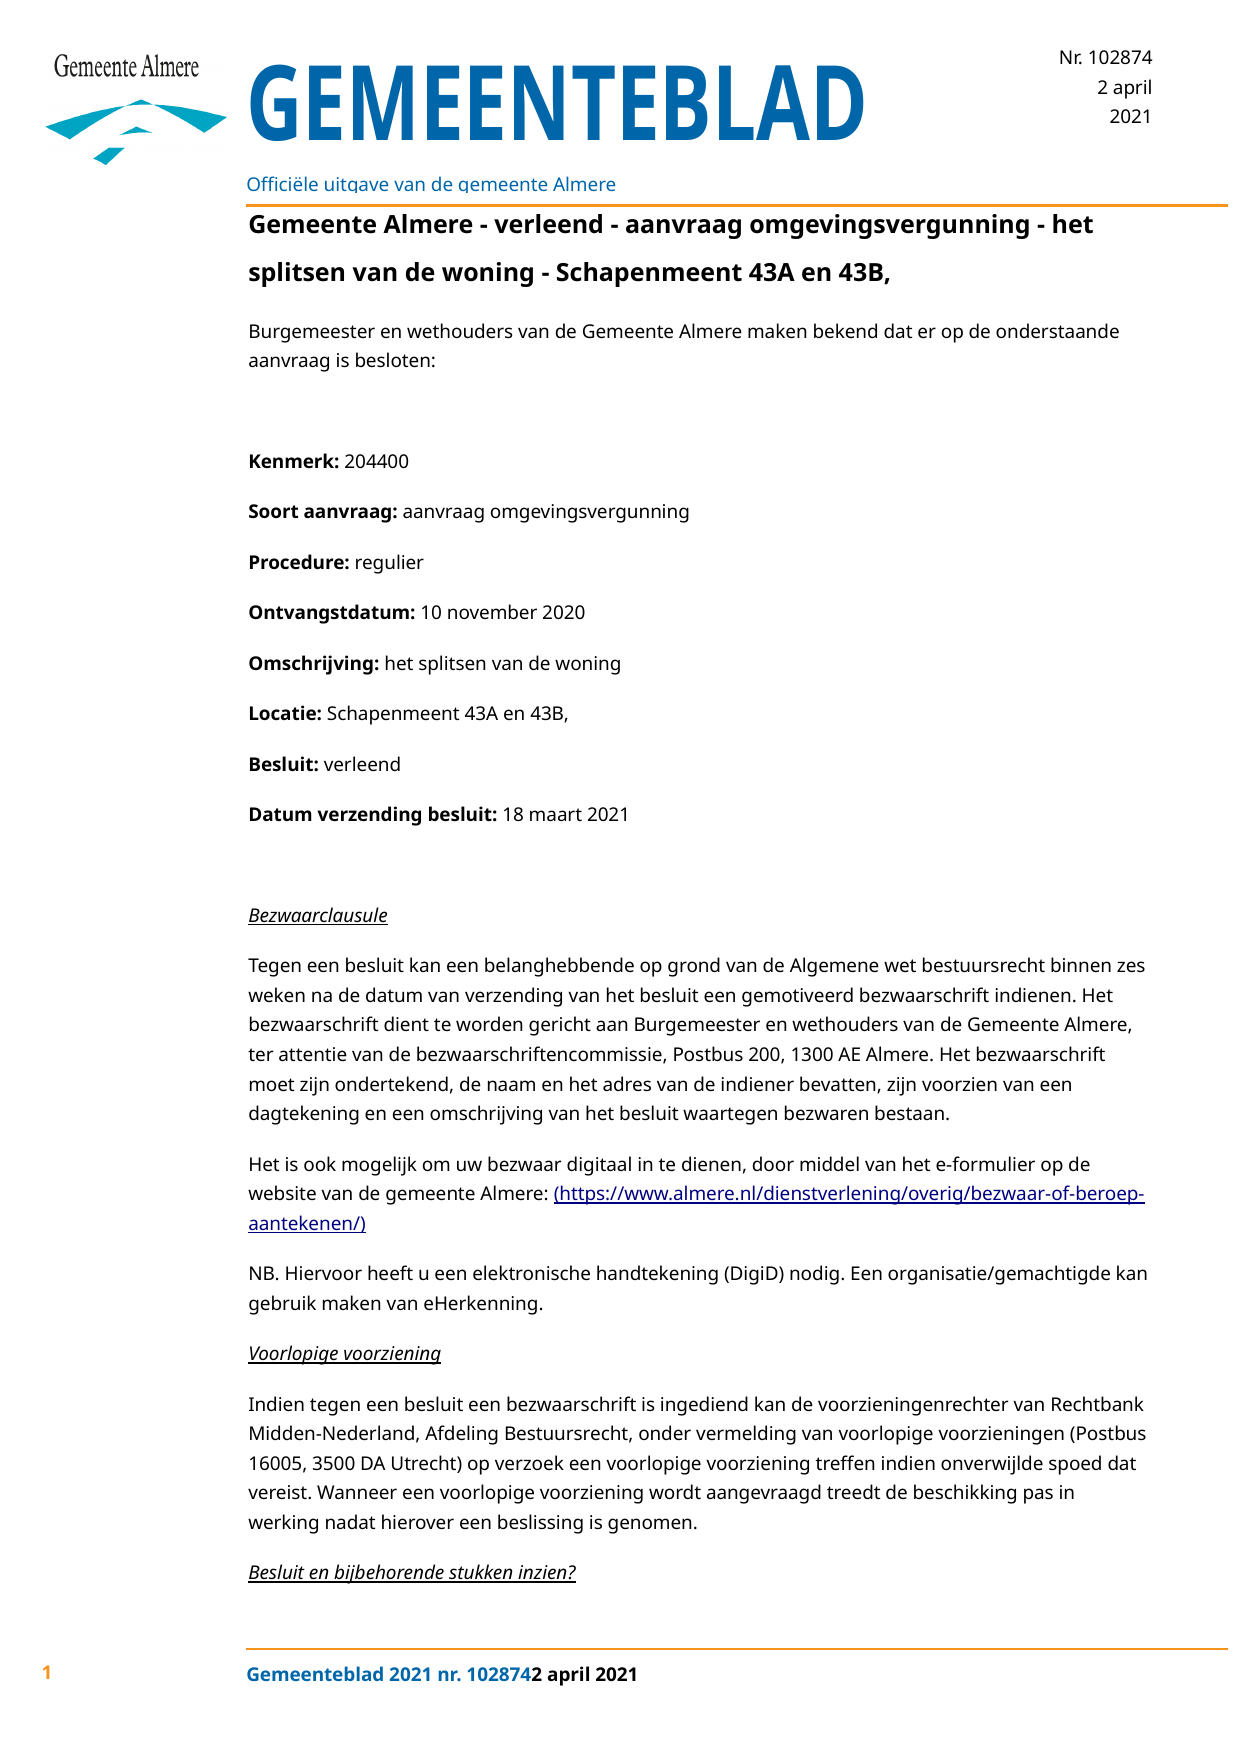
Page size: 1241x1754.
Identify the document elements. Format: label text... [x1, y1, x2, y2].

text Datum verzending besluit: 18 maart 2021 [248, 801, 1152, 827]
text Ontvangstdatum: 10 november 2020 [248, 599, 1152, 625]
text Indien tegen een besluit een bezwaarschrift is ingediend kan de voorzieningenrechter van Rechtbank Midden-Nederland, Afdeling Bestuursrecht, onder vermelding van voorlopige voorzieningen (Postbus 16005, 3500 DA Utrecht) op verzoek een voorlopige voorziening treffen indien onverwijlde spoed dat vereist. Wanneer een voorlopige voorziening wordt aangevraagd treedt de beschikking pas in werking nadat hierover een beslissing is genomen. [248, 1391, 1152, 1535]
text Procedure: regulier [248, 549, 1152, 575]
text NB. Hiervoor heeft u een elektronische handtekening (DigiD) nodig. Een organisatie/gemachtigde kan gebruik maken van eHerkenning. [248, 1260, 1152, 1316]
text Besluit: verleend [248, 751, 1152, 777]
text Voorlopige voorziening [248, 1340, 1152, 1366]
text Besluit en bijbehorende stukken inzien? [248, 1559, 1152, 1585]
text Tegen een besluit kan een belanghebbende op grond van de Algemene wet bestuursrecht binnen zes weken na de datum van verzending van het besluit een gemotiveerd bezwaarschrift indienen. Het bezwaarschrift dient te worden gericht aan Burgemeester en wethouders van de Gemeente Almere, ter attentie van de bezwaarschriftencommissie, Postbus 200, 1300 AE Almere. Het bezwaarschrift moet zijn ondertekend, de naam en het adres van de indiener bevatten, zijn voorzien van een dagtekening en een omschrijving van het besluit waartegen bezwaren bestaan. [248, 952, 1152, 1126]
text Bezwaarclausule [248, 902, 1152, 928]
text Omschrijving: het splitsen van de woning [248, 650, 1152, 676]
text Burgemeester en wethouders van de Gemeente Almere maken bekend dat er op de onderstaande aanvraag is besloten: [248, 318, 1152, 373]
text Soort aanvraag: aanvraag omgevingsvergunning [248, 499, 1152, 524]
picture [41, 47, 231, 172]
text Kenmerk: 204400 [248, 448, 1152, 474]
text Het is ook mogelijk om uw bezwaar digitaal in te dienen, door middel van het e-formulier op de website van de gemeente Almere: (https://www.almere.nl/dienstverlening/overig/bezwaar-of-beroep-aantekenen/) [248, 1151, 1152, 1236]
text Locatie: Schapenmeent 43A en 43B, [248, 700, 1152, 726]
text Gemeente Almere - verleend - aanvraag omgevingsvergunning - het splitsen van de woning - Schapenmeent 43A en 43B, [248, 207, 1152, 288]
